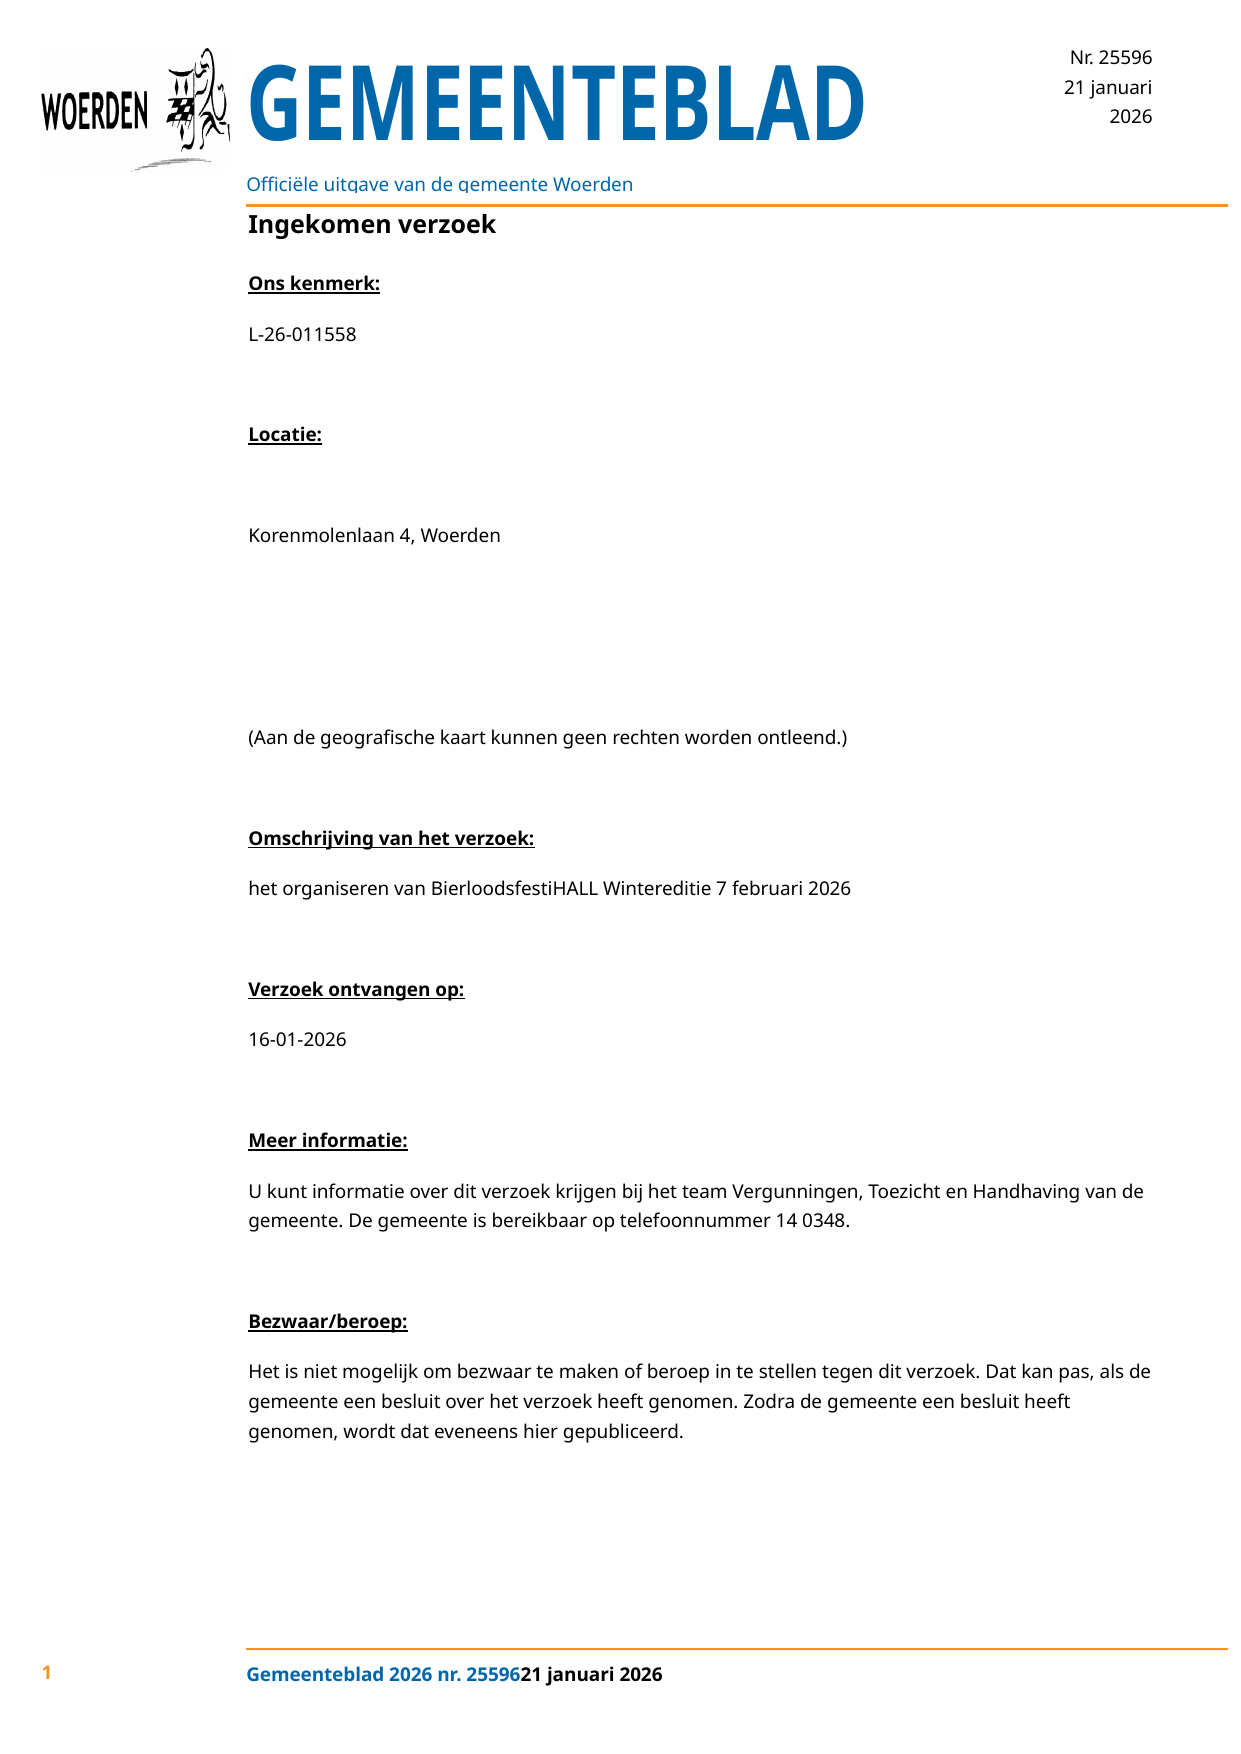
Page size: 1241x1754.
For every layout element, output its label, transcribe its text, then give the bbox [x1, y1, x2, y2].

text Het is niet mogelijk om bezwaar te maken of beroep in te stellen tegen dit verzoek. Dat kan pas, als de gemeente een besluit over het verzoek heeft genomen. Zodra de gemeente een besluit heeft genomen, wordt dat eveneens hier gepubliceerd. [248, 1359, 1152, 1443]
text Verzoek ontvangen op: [248, 976, 1152, 1002]
text Bezwaar/beroep: [248, 1308, 1152, 1334]
text Ons kenmerk: [248, 270, 1152, 296]
text Meer informatie: [248, 1127, 1152, 1153]
picture [41, 47, 231, 172]
text Korenmolenlaan 4, Woerden [248, 522, 1152, 548]
text (Aan de geografische kaart kunnen geen rechten worden ontleend.) [248, 724, 1152, 750]
text Ingekomen verzoek [248, 207, 1152, 241]
text U kunt informatie over dit verzoek krijgen bij het team Vergunningen, Toezicht en Handhaving van de gemeente. De gemeente is bereikbaar op telefoonnummer 14 0348. [248, 1178, 1152, 1233]
text L-26-011558 [248, 321, 1152, 346]
text Locatie: [248, 422, 1152, 447]
text het organiseren van BierloodsfestiHALL Wintereditie 7 februari 2026 [248, 875, 1152, 901]
text 16-01-2026 [248, 1027, 1152, 1052]
text Omschrijving van het verzoek: [248, 825, 1152, 851]
